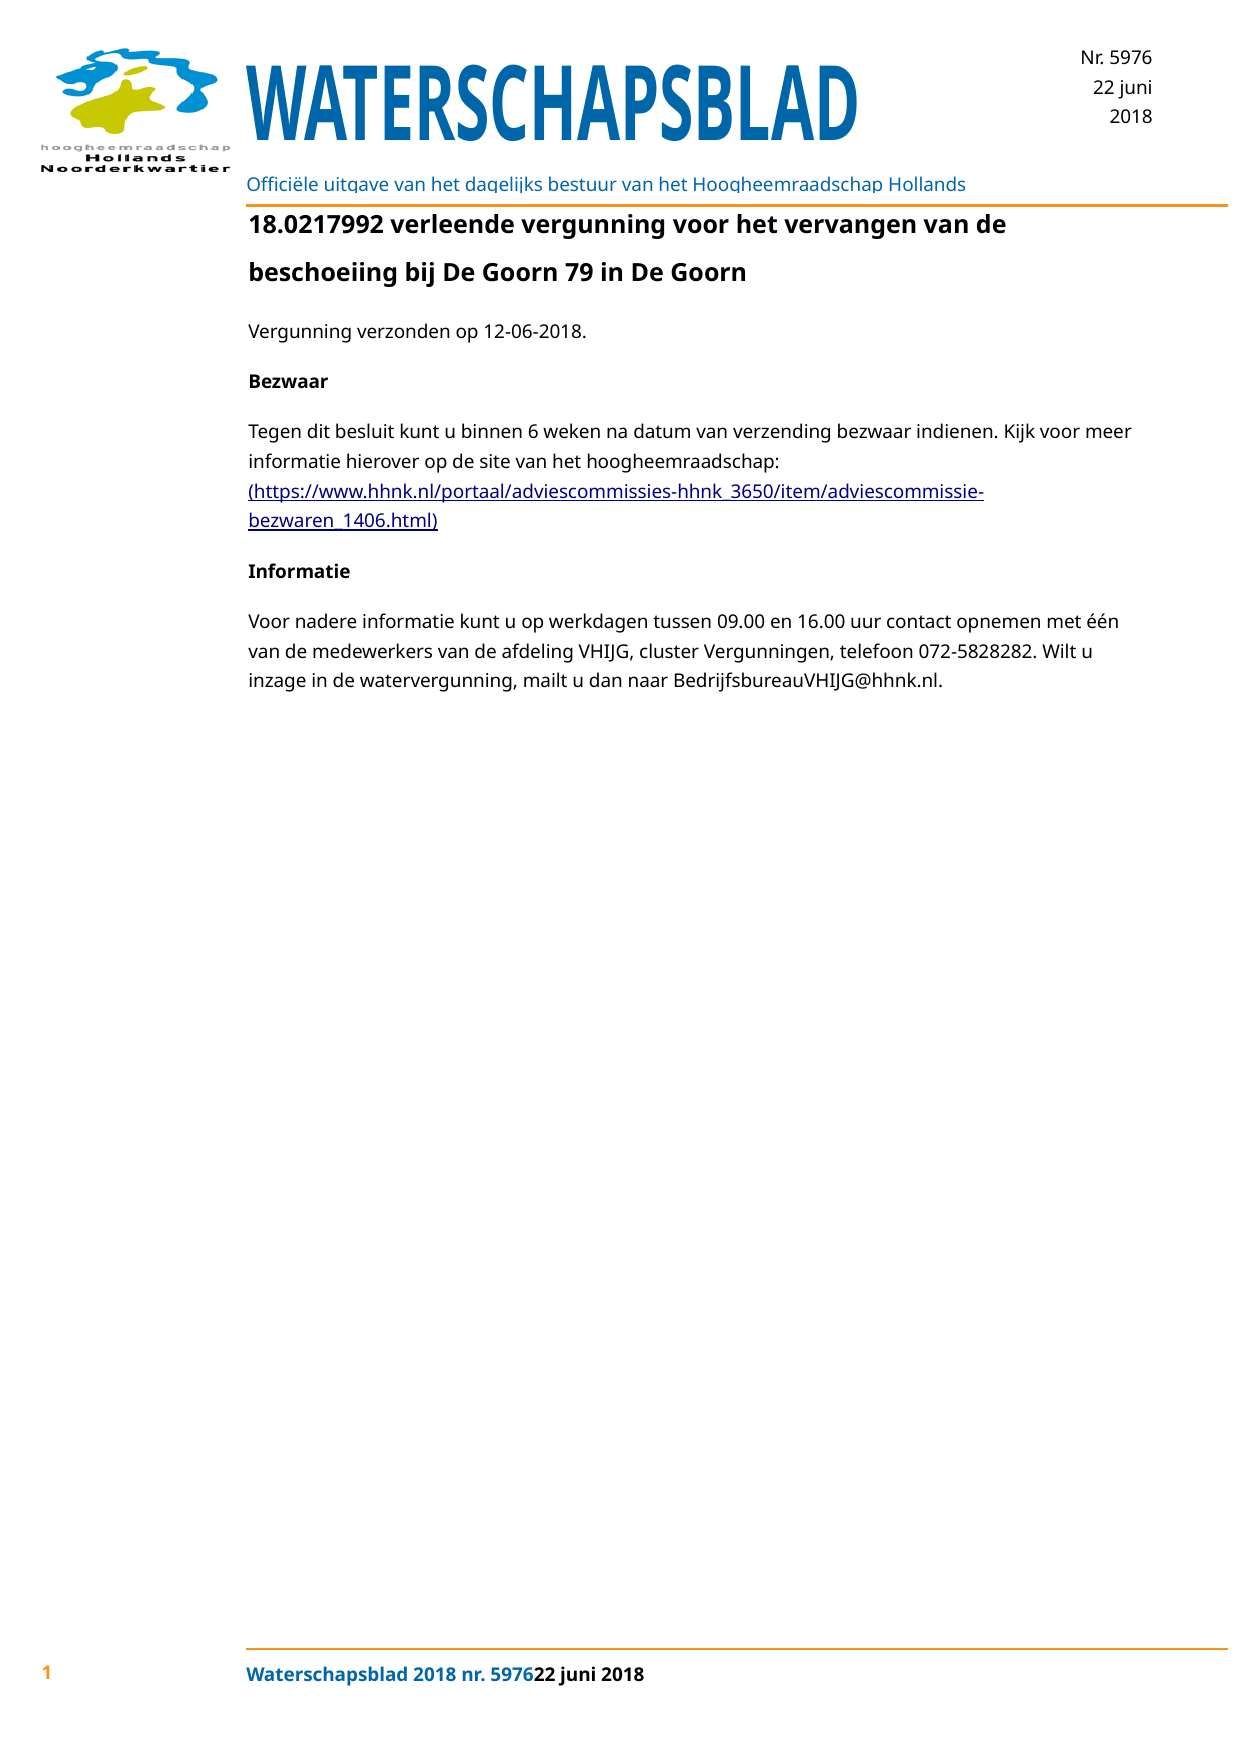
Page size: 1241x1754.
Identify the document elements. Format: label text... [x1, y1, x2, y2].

picture [41, 47, 231, 172]
text 18.0217992 verleende vergunning voor het vervangen van de beschoeiing bij De Goorn 79 in De Goorn [248, 207, 1152, 288]
text Informatie [248, 558, 1152, 584]
text Vergunning verzonden op 12-06-2018. [248, 318, 1152, 344]
text Bezwaar [248, 368, 1152, 394]
text Voor nadere informatie kunt u op werkdagen tussen 09.00 en 16.00 uur contact opnemen met één van de medewerkers van de afdeling VHIJG, cluster Vergunningen, telefoon 072-5828282. Wilt u inzage in de watervergunning, mailt u dan naar BedrijfsbureauVHIJG@hhnk.nl. [248, 608, 1152, 693]
text Tegen dit besluit kunt u binnen 6 weken na datum van verzending bezwaar indienen. Kijk voor meer informatie hierover op de site van het hoogheemraadschap: (https://www.hhnk.nl/portaal/adviescommissies-hhnk_3650/item/adviescommissie-bezwaren_1406.html) [248, 419, 1152, 533]
